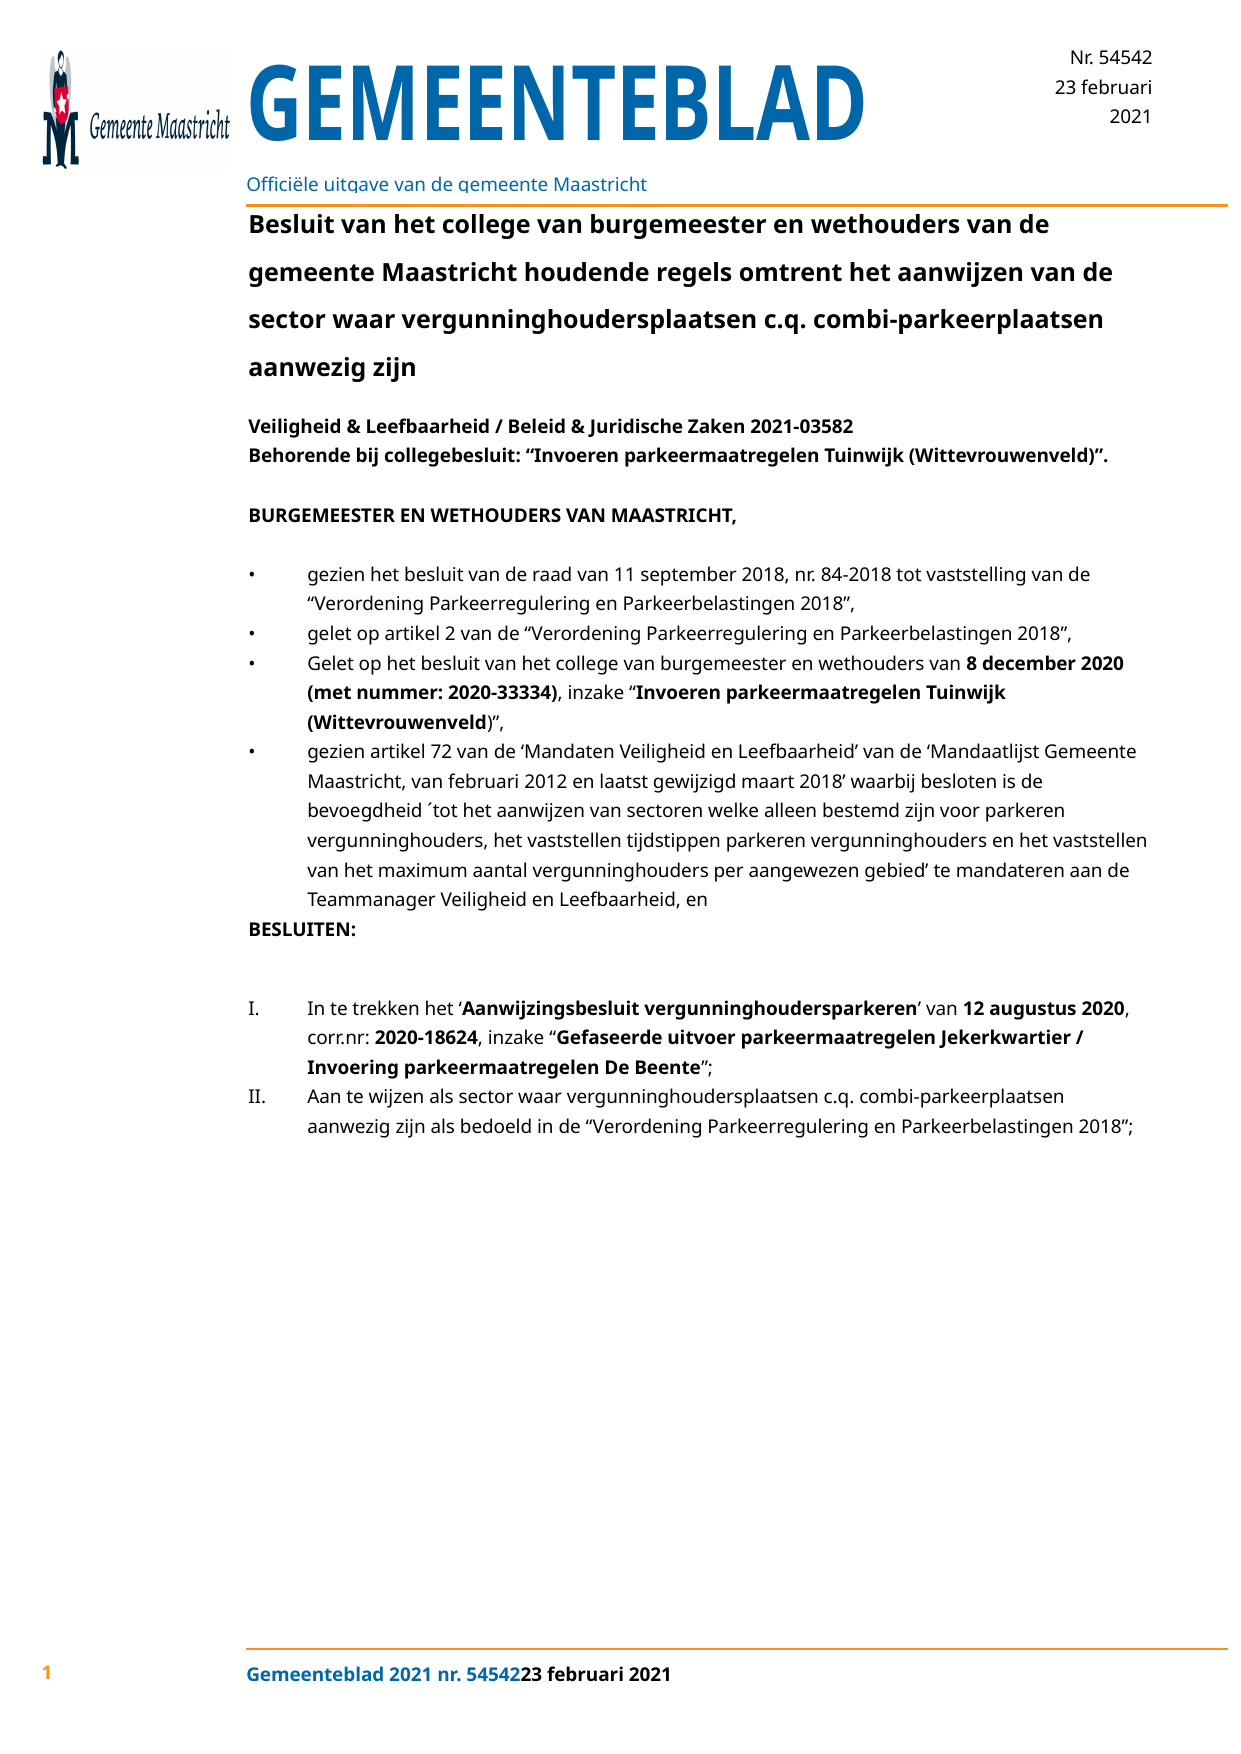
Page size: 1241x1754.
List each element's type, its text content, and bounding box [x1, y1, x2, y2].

text BURGEMEESTER EN WETHOUDERS VAN MAASTRICHT, [248, 502, 1152, 528]
text BESLUITEN: [248, 916, 1152, 942]
list gelet op artikel 2 van de “Verordening Parkeerregulering en Parkeerbelastingen 2018”, [248, 620, 1152, 646]
list In te trekken het ‘Aanwijzingsbesluit vergunninghoudersparkeren’ van 12 augustus 2020, corr.nr: 2020-18624, inzake “Gefaseerde uitvoer parkeermaatregelen Jekerkwartier / Invoering parkeermaatregelen De Beente”; [248, 995, 1152, 1080]
list Aan te wijzen als sector waar vergunninghoudersplaatsen c.q. combi-parkeerplaatsen aanwezig zijn als bedoeld in de “Verordening Parkeerregulering en Parkeerbelastingen 2018”; [248, 1084, 1152, 1139]
text Veiligheid & Leefbaarheid / Beleid & Juridische Zaken 2021-03582 [248, 413, 1152, 439]
list gezien het besluit van de raad van 11 september 2018, nr. 84-2018 tot vaststelling van de “Verordening Parkeerregulering en Parkeerbelastingen 2018”, [248, 561, 1152, 616]
list Gelet op het besluit van het college van burgemeester en wethouders van 8 december 2020 (met nummer: 2020-33334), inzake “Invoeren parkeermaatregelen Tuinwijk (Wittevrouwenveld)”, [248, 650, 1152, 735]
picture [41, 47, 231, 172]
list gezien artikel 72 van de ‘Mandaten Veiligheid en Leefbaarheid’ van de ‘Mandaatlijst Gemeente Maastricht, van februari 2012 en laatst gewijzigd maart 2018’ waarbij besloten is de bevoegdheid ´tot het aanwijzen van sectoren welke alleen bestemd zijn voor parkeren vergunninghouders, het vaststellen tijdstippen parkeren vergunninghouders en het vaststellen van het maximum aantal vergunninghouders per aangewezen gebied’ te mandateren aan de Teammanager Veiligheid en Leefbaarheid, en [248, 738, 1152, 912]
text Behorende bij collegebesluit: “Invoeren parkeermaatregelen Tuinwijk (Wittevrouwenveld)”. [248, 443, 1152, 468]
text Besluit van het college van burgemeester en wethouders van de gemeente Maastricht houdende regels omtrent het aanwijzen van de sector waar vergunninghoudersplaatsen c.q. combi-parkeerplaatsen aanwezig zijn [248, 207, 1152, 384]
